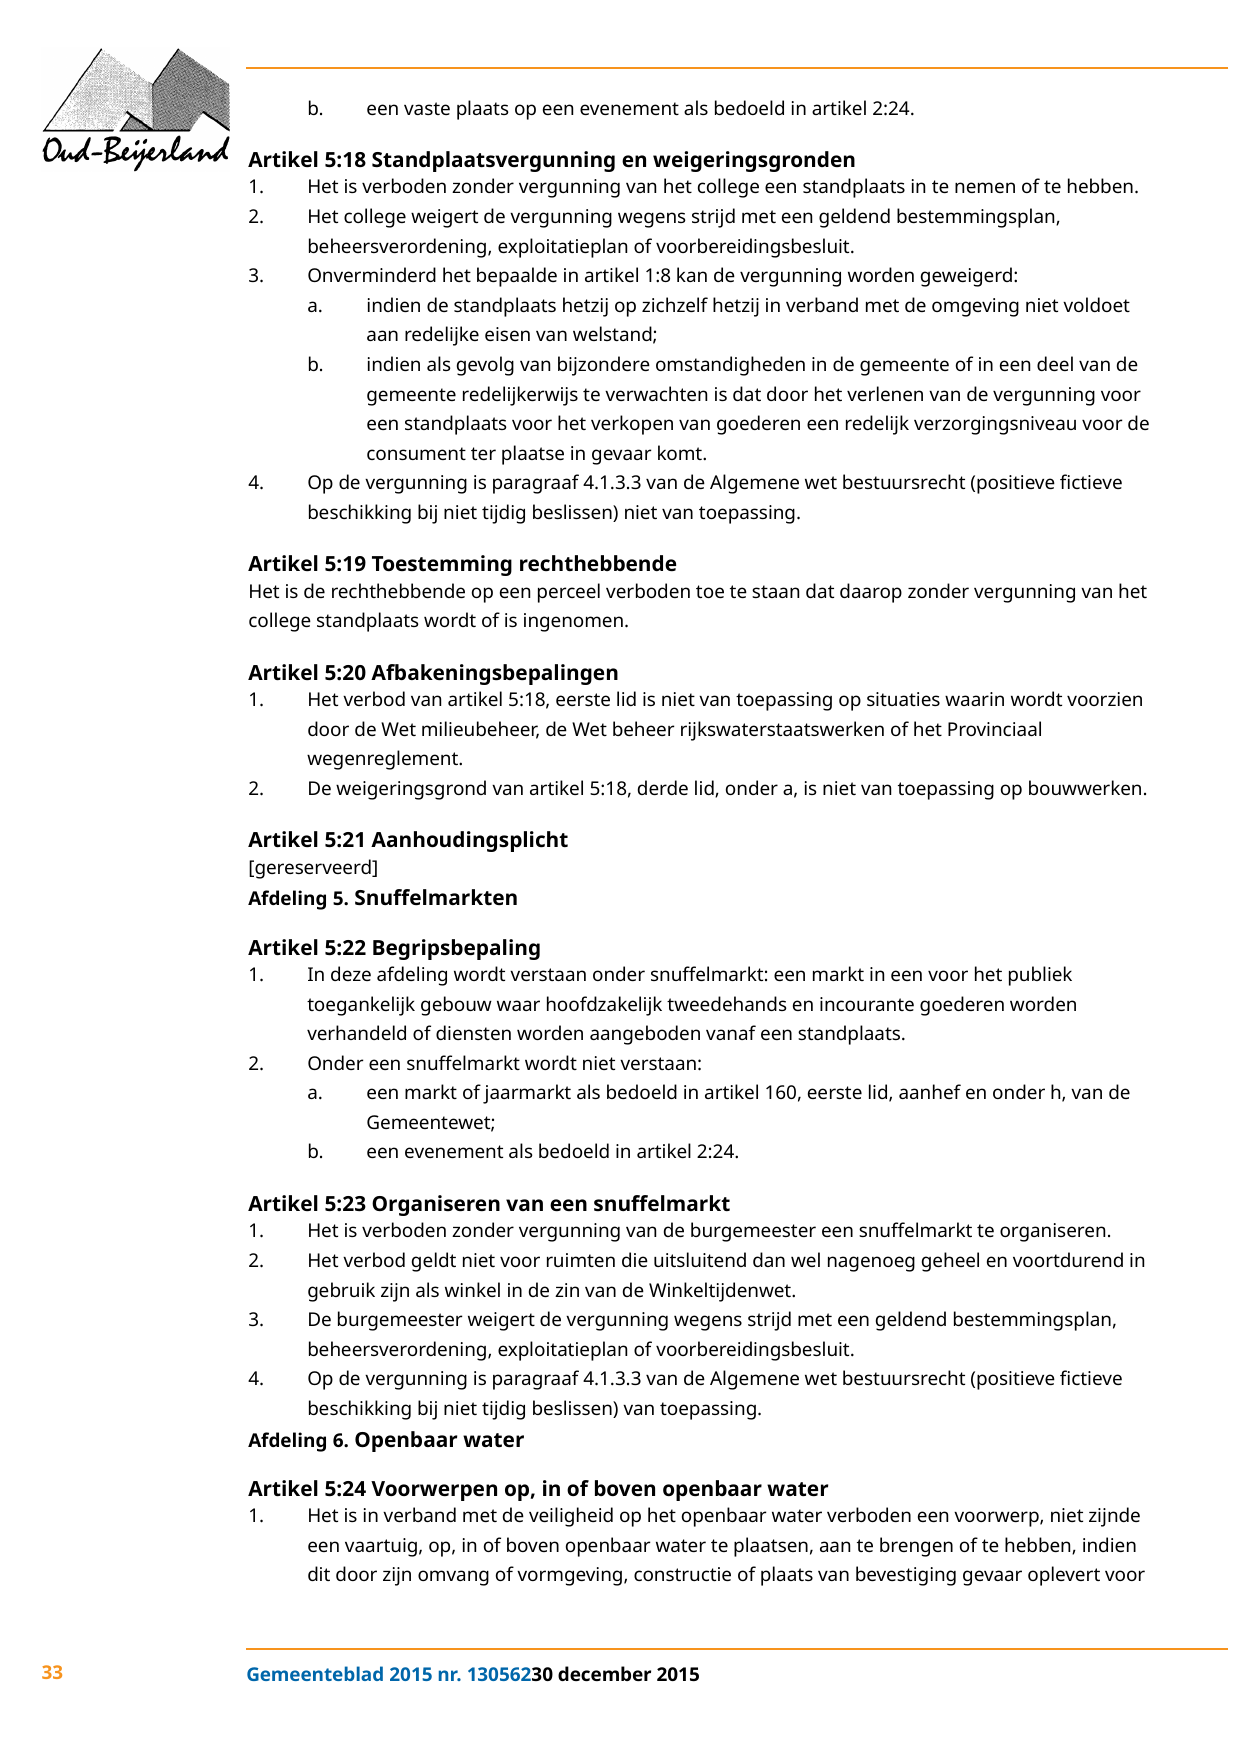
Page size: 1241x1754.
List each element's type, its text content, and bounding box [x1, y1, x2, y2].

list een evenement als bedoeld in artikel 2:24. [307, 1139, 1152, 1164]
text Artikel 5:22 Begripsbepaling [248, 933, 1152, 961]
list Onverminderd het bepaalde in artikel 1:8 kan de vergunning worden geweigerd: [248, 262, 1152, 288]
list Op de vergunning is paragraaf 4.1.3.3 van de Algemene wet bestuursrecht (positieve fictieve beschikking bij niet tijdig beslissen) niet van toepassing. [248, 469, 1152, 525]
list indien de standplaats hetzij op zichzelf hetzij in verband met de omgeving niet voldoet aan redelijke eisen van welstand; [307, 292, 1152, 347]
text Artikel 5:24 Voorwerpen op, in of boven openbaar water [248, 1474, 1152, 1502]
list Het is verboden zonder vergunning van het college een standplaats in te nemen of te hebben. [248, 174, 1152, 199]
text [gereserveerd] [248, 854, 1152, 880]
list Het is in verband met de veiligheid op het openbaar water verboden een voorwerp, niet zijnde een vaartuig, op, in of boven openbaar water te plaatsen, aan te brengen of te hebben, indien dit door zijn omvang of vormgeving, constructie of plaats van bevestiging gevaar oplevert voor [248, 1502, 1152, 1587]
text Afdeling 5. Snuffelmarkten [248, 883, 1152, 912]
list een vaste plaats op een evenement als bedoeld in artikel 2:24. [307, 95, 1152, 121]
list Het is verboden zonder vergunning van de burgemeester een snuffelmarkt te organiseren. [248, 1218, 1152, 1243]
text Het is de rechthebbende op een perceel verboden toe te staan dat daarop zonder vergunning van het college standplaats wordt of is ingenomen. [248, 578, 1152, 633]
text Artikel 5:21 Aanhoudingsplicht [248, 826, 1152, 854]
list Het verbod geldt niet voor ruimten die uitsluitend dan wel nagenoeg geheel en voortdurend in gebruik zijn als winkel in de zin van de Winkeltijdenwet. [248, 1247, 1152, 1302]
list De burgemeester weigert de vergunning wegens strijd met een geldend bestemmingsplan, beheersverordening, exploitatieplan of voorbereidingsbesluit. [248, 1306, 1152, 1362]
text Artikel 5:19 Toestemming rechthebbende [248, 549, 1152, 578]
text Artikel 5:23 Organiseren van een snuffelmarkt [248, 1189, 1152, 1218]
list Onder een snuffelmarkt wordt niet verstaan: [248, 1050, 1152, 1076]
list In deze afdeling wordt verstaan onder snuffelmarkt: een markt in een voor het publiek toegankelijk gebouw waar hoofdzakelijk tweedehands en incourante goederen worden verhandeld of diensten worden aangeboden vanaf een standplaats. [248, 961, 1152, 1046]
list een markt of jaarmarkt als bedoeld in artikel 160, eerste lid, aanhef en onder h, van de Gemeentewet; [307, 1079, 1152, 1135]
list Het verbod van artikel 5:18, eerste lid is niet van toepassing op situaties waarin wordt voorzien door de Wet milieubeheer, de Wet beheer rijkswaterstaatswerken of het Provinciaal wegenreglement. [248, 686, 1152, 771]
list indien als gevolg van bijzondere omstandigheden in de gemeente of in een deel van de gemeente redelijkerwijs te verwachten is dat door het verlenen van de vergunning voor een standplaats voor het verkopen van goederen een redelijk verzorgingsniveau voor de consument ter plaatse in gevaar komt. [307, 351, 1152, 466]
text Artikel 5:20 Afbakeningsbepalingen [248, 658, 1152, 686]
text Artikel 5:18 Standplaatsvergunning en weigeringsgronden [248, 145, 1152, 174]
list Op de vergunning is paragraaf 4.1.3.3 van de Algemene wet bestuursrecht (positieve fictieve beschikking bij niet tijdig beslissen) van toepassing. [248, 1366, 1152, 1421]
list Het college weigert de vergunning wegens strijd met een geldend bestemmingsplan, beheersverordening, exploitatieplan of voorbereidingsbesluit. [248, 203, 1152, 258]
text Afdeling 6. Openbaar water [248, 1425, 1152, 1453]
list De weigeringsgrond van artikel 5:18, derde lid, onder a, is niet van toepassing op bouwwerken. [248, 775, 1152, 801]
picture [41, 47, 231, 172]
